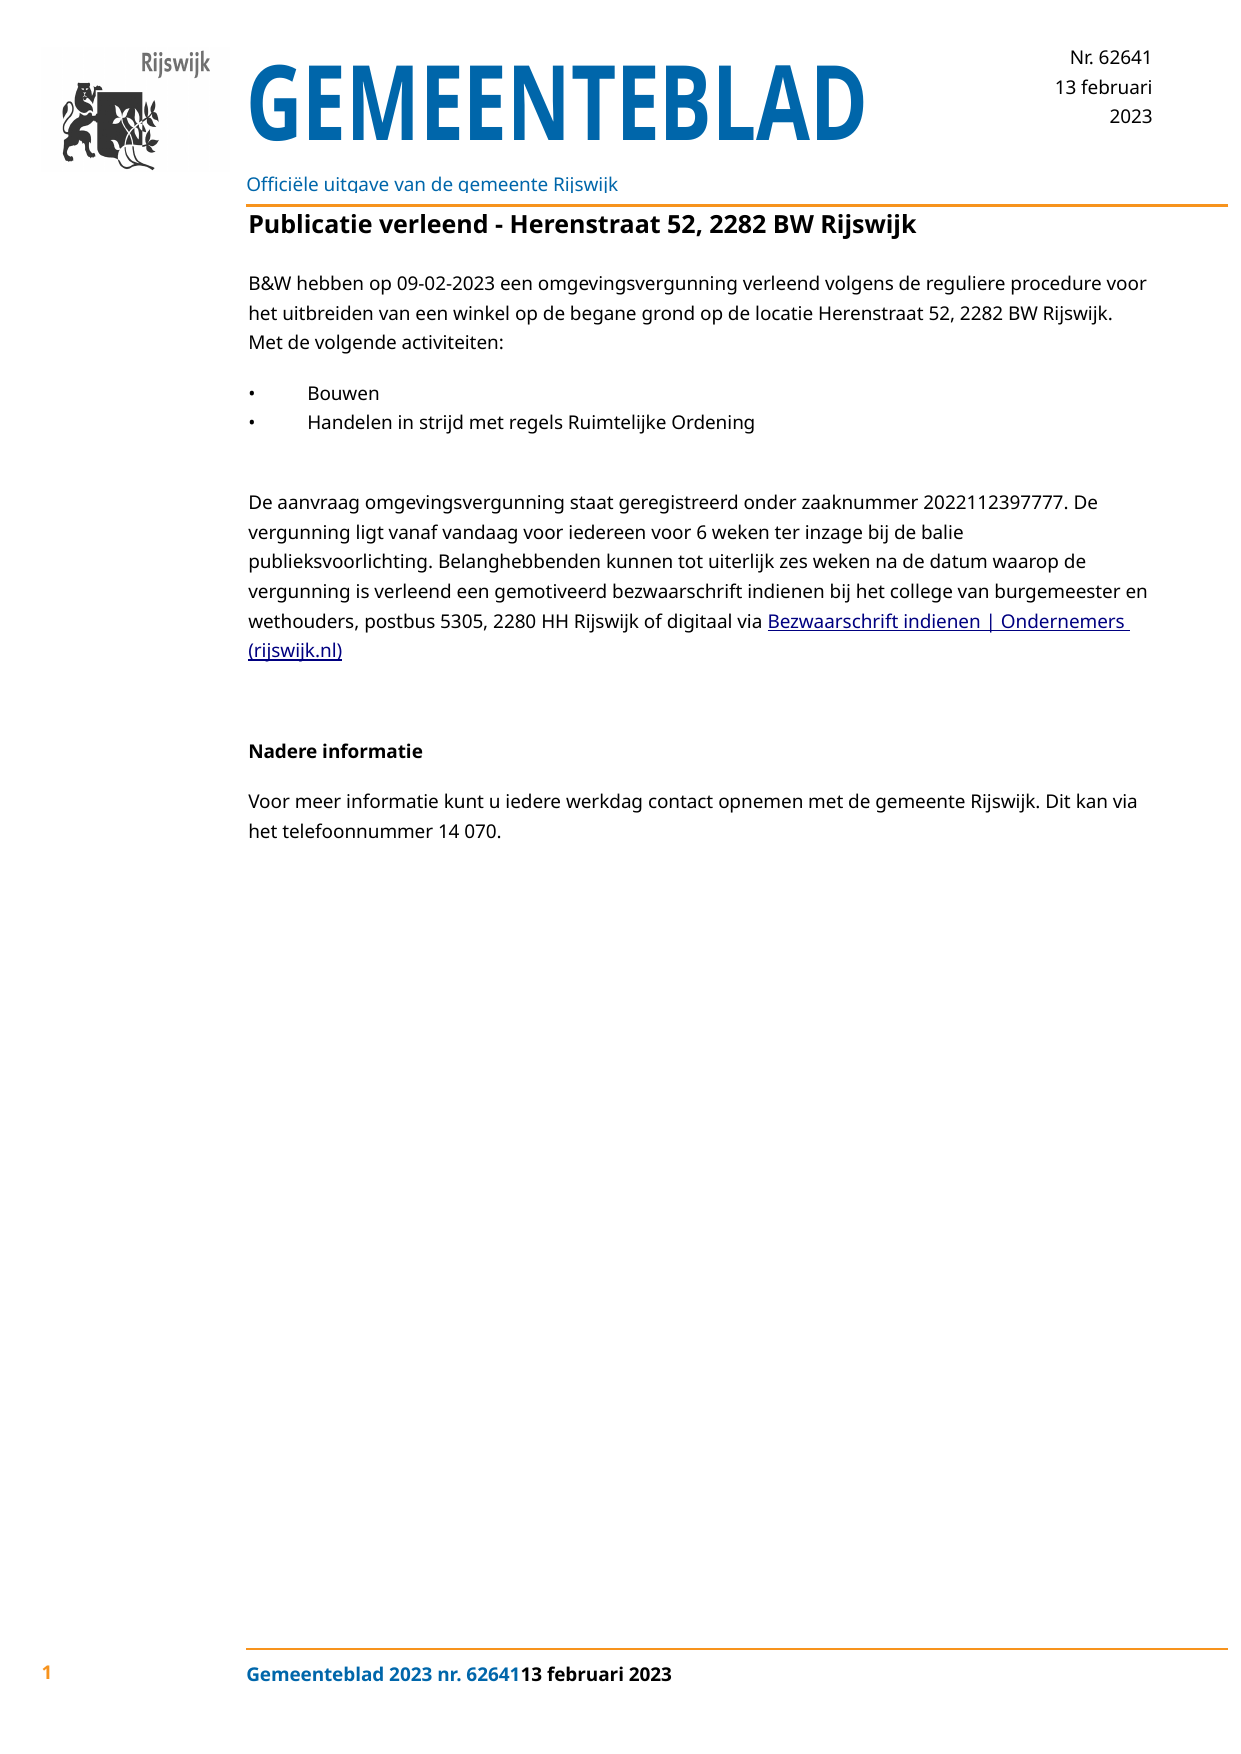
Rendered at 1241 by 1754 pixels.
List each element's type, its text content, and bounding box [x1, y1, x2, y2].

list Bouwen [248, 380, 1152, 406]
list Handelen in strijd met regels Ruimtelijke Ordening [248, 409, 1152, 435]
text B&W hebben op 09-02-2023 een omgevingsvergunning verleend volgens de reguliere procedure voor het uitbreiden van een winkel op de begane grond op de locatie Herenstraat 52, 2282 BW Rijswijk. Met de volgende activiteiten: [248, 270, 1152, 355]
picture [41, 47, 231, 172]
text Voor meer informatie kunt u iedere werkdag contact opnemen met de gemeente Rijswijk. Dit kan via het telefoonnummer 14 070. [248, 789, 1152, 844]
text De aanvraag omgevingsvergunning staat geregistreerd onder zaaknummer 2022112397777. De vergunning ligt vanaf vandaag voor iedereen voor 6 weken ter inzage bij de balie publieksvoorlichting. Belanghebbenden kunnen tot uiterlijk zes weken na de datum waarop de vergunning is verleend een gemotiveerd bezwaarschrift indienen bij het college van burgemeester en wethouders, postbus 5305, 2280 HH Rijswijk of digitaal via Bezwaarschrift indienen | Ondernemers (rijswijk.nl) [248, 489, 1152, 663]
text Nadere informatie [248, 738, 1152, 764]
text Publicatie verleend - Herenstraat 52, 2282 BW Rijswijk [248, 207, 1152, 241]
